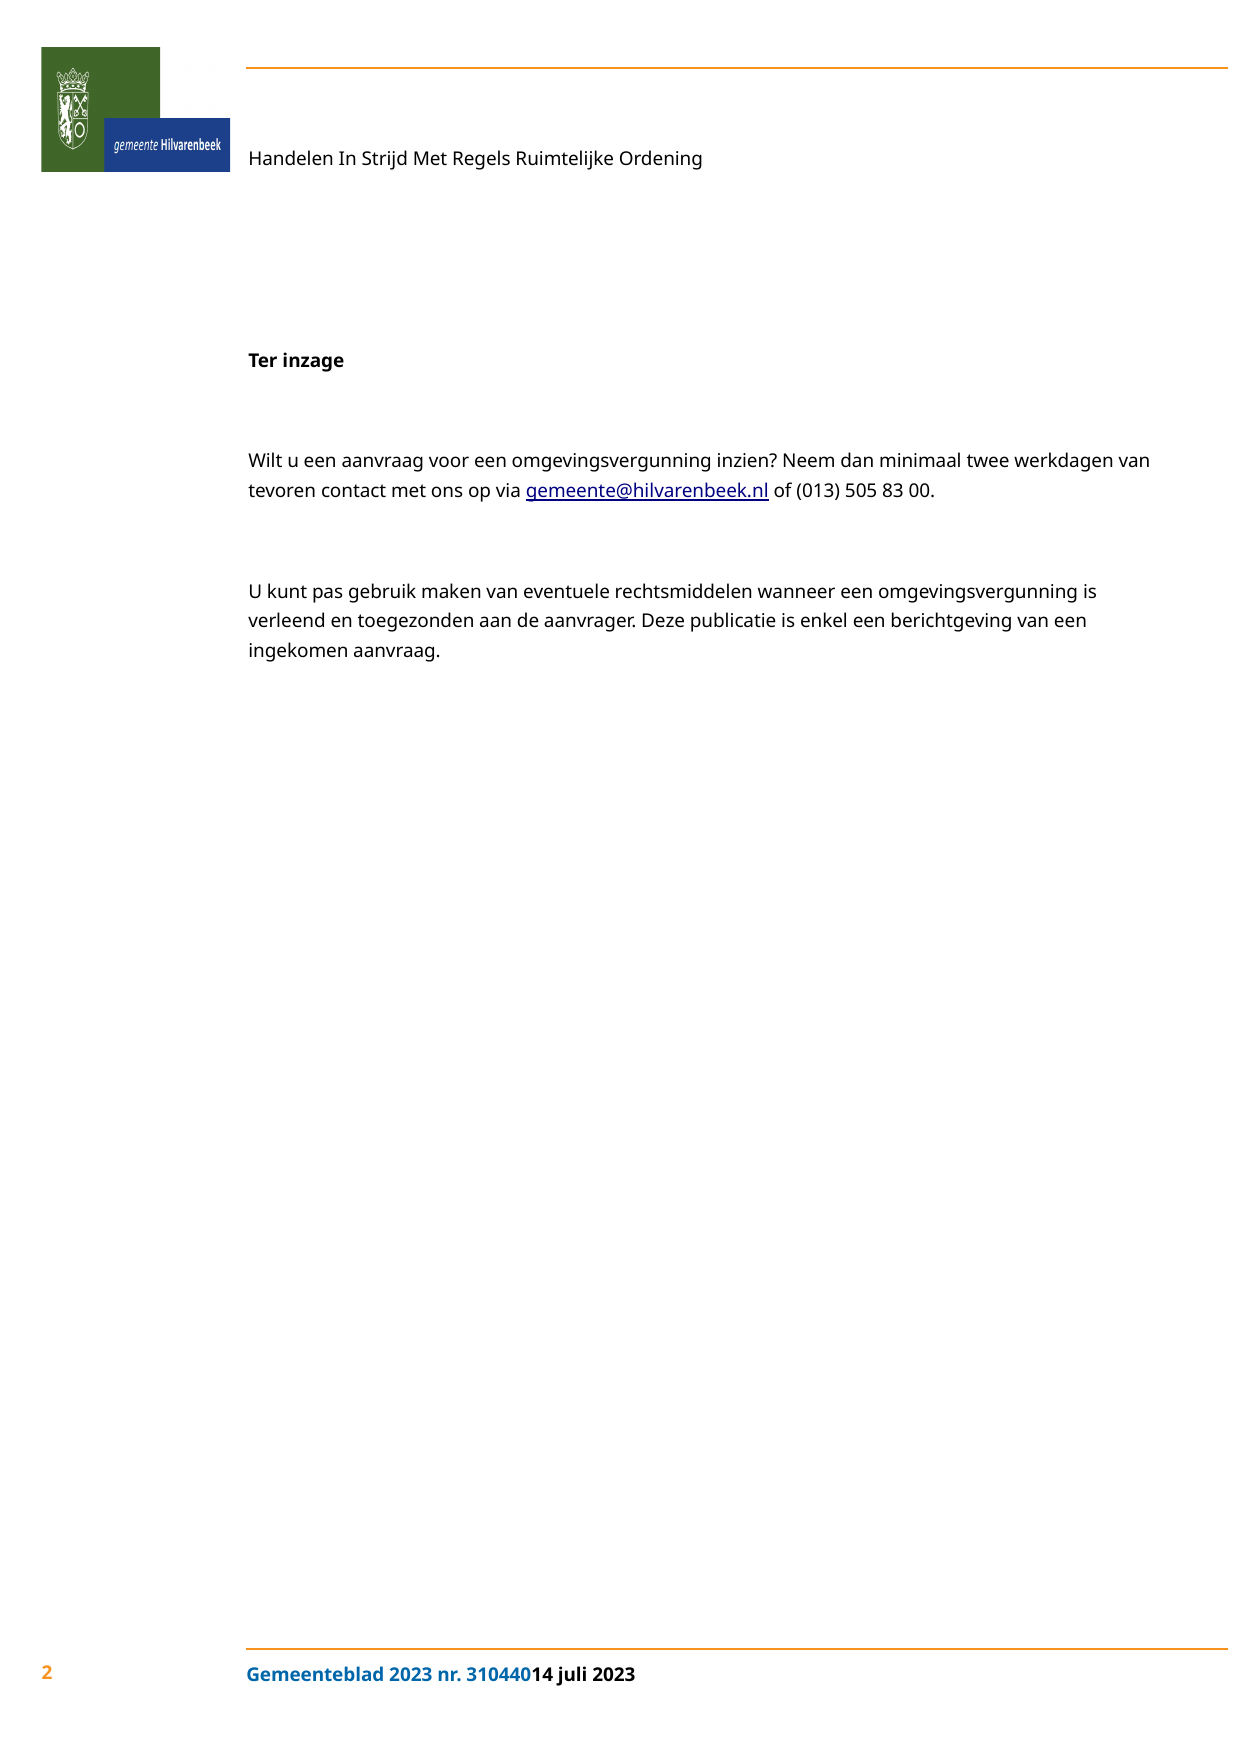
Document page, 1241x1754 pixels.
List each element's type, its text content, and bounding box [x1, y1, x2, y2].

text Wilt u een aanvraag voor een omgevingsvergunning inzien? Neem dan minimaal twee werkdagen van tevoren contact met ons op via gemeente@hilvarenbeek.nl of (013) 505 83 00. [248, 448, 1152, 503]
text Handelen In Strijd Met Regels Ruimtelijke Ordening [248, 145, 1152, 171]
picture [41, 47, 231, 172]
text U kunt pas gebruik maken van eventuele rechtsmiddelen wanneer een omgevingsvergunning is verleend en toegezonden aan de aanvrager. Deze publicatie is enkel een berichtgeving van een ingekomen aanvraag. [248, 578, 1152, 663]
text Ter inzage [248, 347, 1152, 373]
